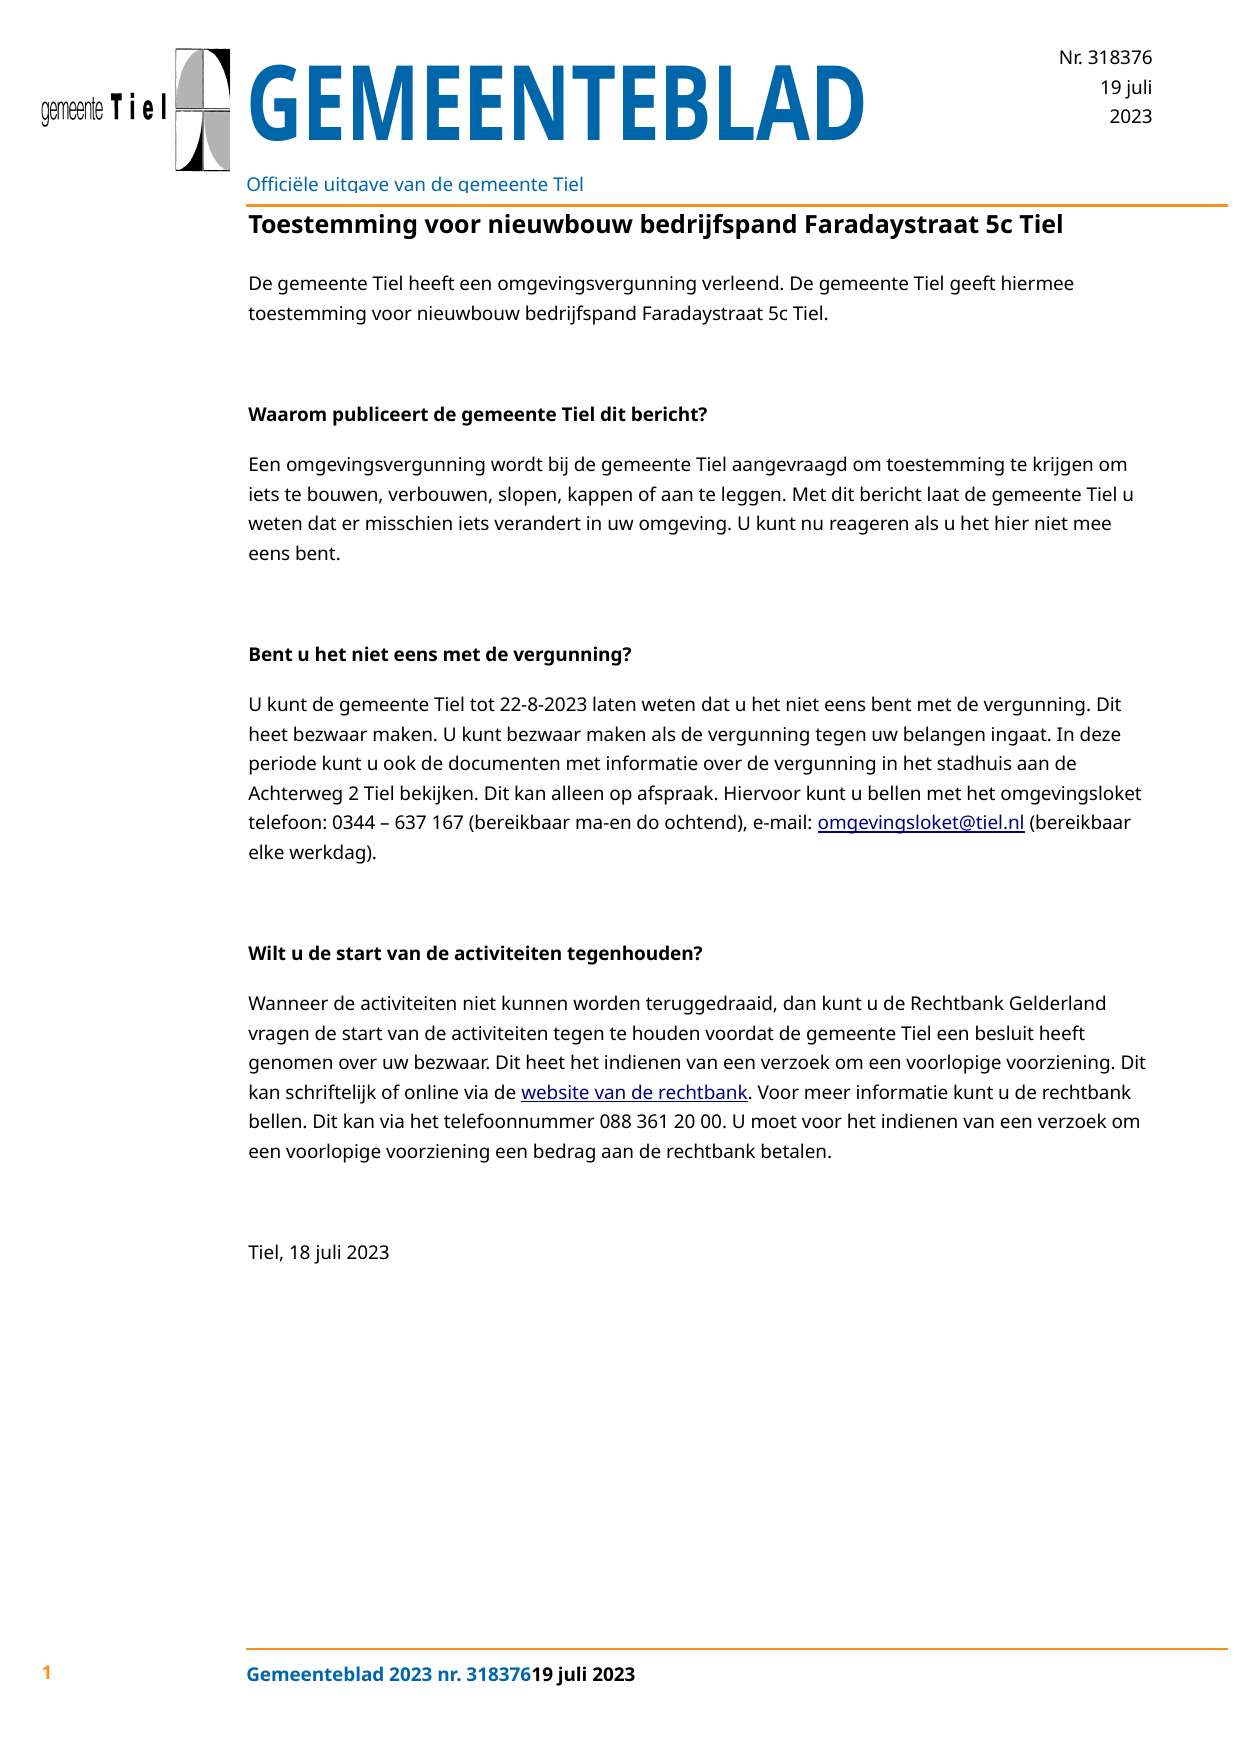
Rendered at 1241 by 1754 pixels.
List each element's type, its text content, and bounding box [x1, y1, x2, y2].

text Toestemming voor nieuwbouw bedrijfspand Faradaystraat 5c Tiel [248, 207, 1152, 241]
picture [41, 47, 231, 172]
text U kunt de gemeente Tiel tot 22-8-2023 laten weten dat u het niet eens bent met de vergunning. Dit heet bezwaar maken. U kunt bezwaar maken als de vergunning tegen uw belangen ingaat. In deze periode kunt u ook de documenten met informatie over de vergunning in het stadhuis aan de Achterweg 2 Tiel bekijken. Dit kan alleen op afspraak. Hiervoor kunt u bellen met het omgevingsloket telefoon: 0344 – 637 167 (bereikbaar ma-en do ochtend), e-mail: omgevingsloket@tiel.nl (bereikbaar elke werkdag). [248, 691, 1152, 865]
text Waarom publiceert de gemeente Tiel dit bericht? [248, 401, 1152, 426]
text Een omgevingsvergunning wordt bij de gemeente Tiel aangevraagd om toestemming te krijgen om iets te bouwen, verbouwen, slopen, kappen of aan te leggen. Met dit bericht laat de gemeente Tiel u weten dat er misschien iets verandert in uw omgeving. U kunt nu reageren als u het hier niet mee eens bent. [248, 451, 1152, 566]
text Wanneer de activiteiten niet kunnen worden teruggedraaid, dan kunt u de Rechtbank Gelderland vragen de start van de activiteiten tegen te houden voordat de gemeente Tiel een besluit heeft genomen over uw bezwaar. Dit heet het indienen van een verzoek om een voorlopige voorziening. Dit kan schriftelijk of online via de website van de rechtbank. Voor meer informatie kunt u de rechtbank bellen. Dit kan via het telefoonnummer 088 361 20 00. U moet voor het indienen van een verzoek om een voorlopige voorziening een bedrag aan de rechtbank betalen. [248, 990, 1152, 1164]
text Bent u het niet eens met de vergunning? [248, 641, 1152, 666]
text Tiel, 18 juli 2023 [248, 1239, 1152, 1265]
text De gemeente Tiel heeft een omgevingsvergunning verleend. De gemeente Tiel geeft hiermee toestemming voor nieuwbouw bedrijfspand Faradaystraat 5c Tiel. [248, 270, 1152, 326]
text Wilt u de start van de activiteiten tegenhouden? [248, 940, 1152, 966]
